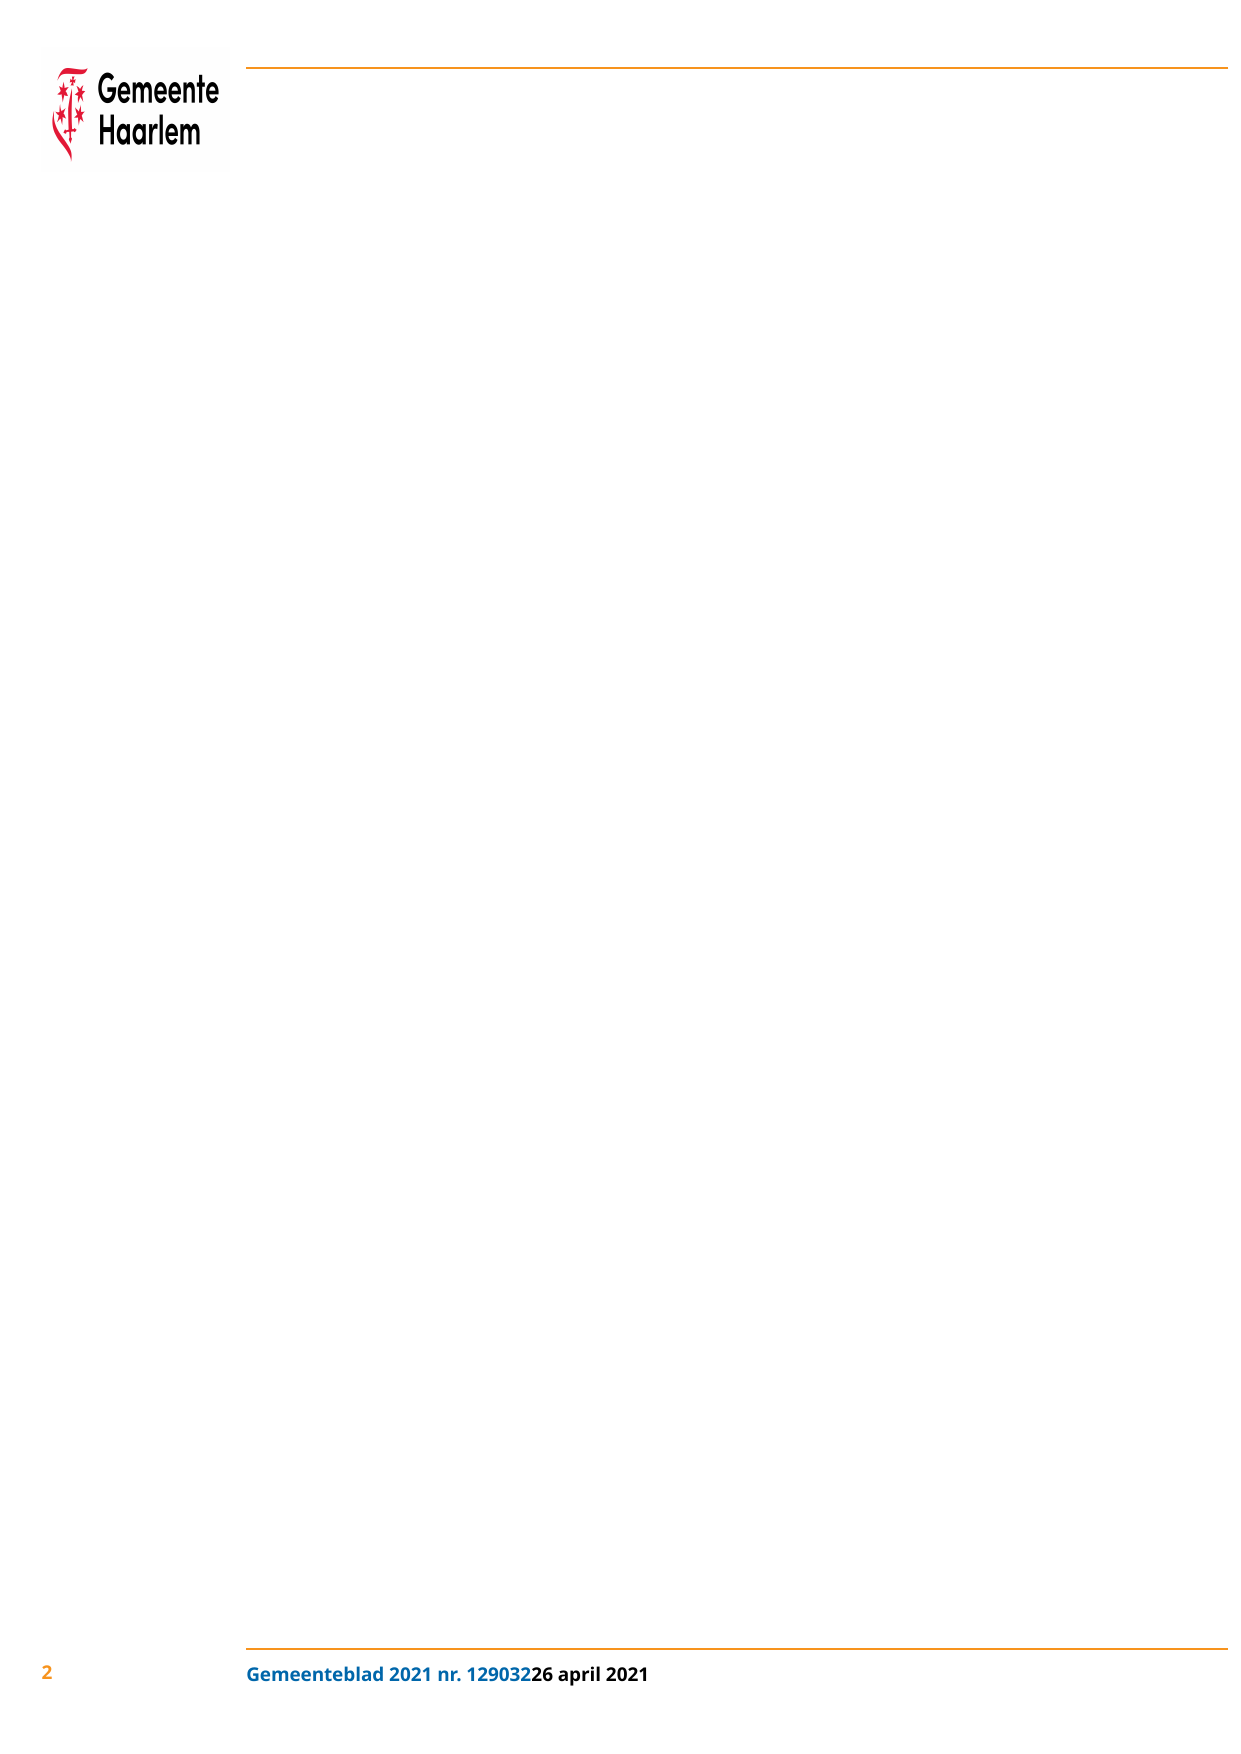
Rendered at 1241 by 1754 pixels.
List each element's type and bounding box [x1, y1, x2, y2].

picture [41, 47, 231, 172]
